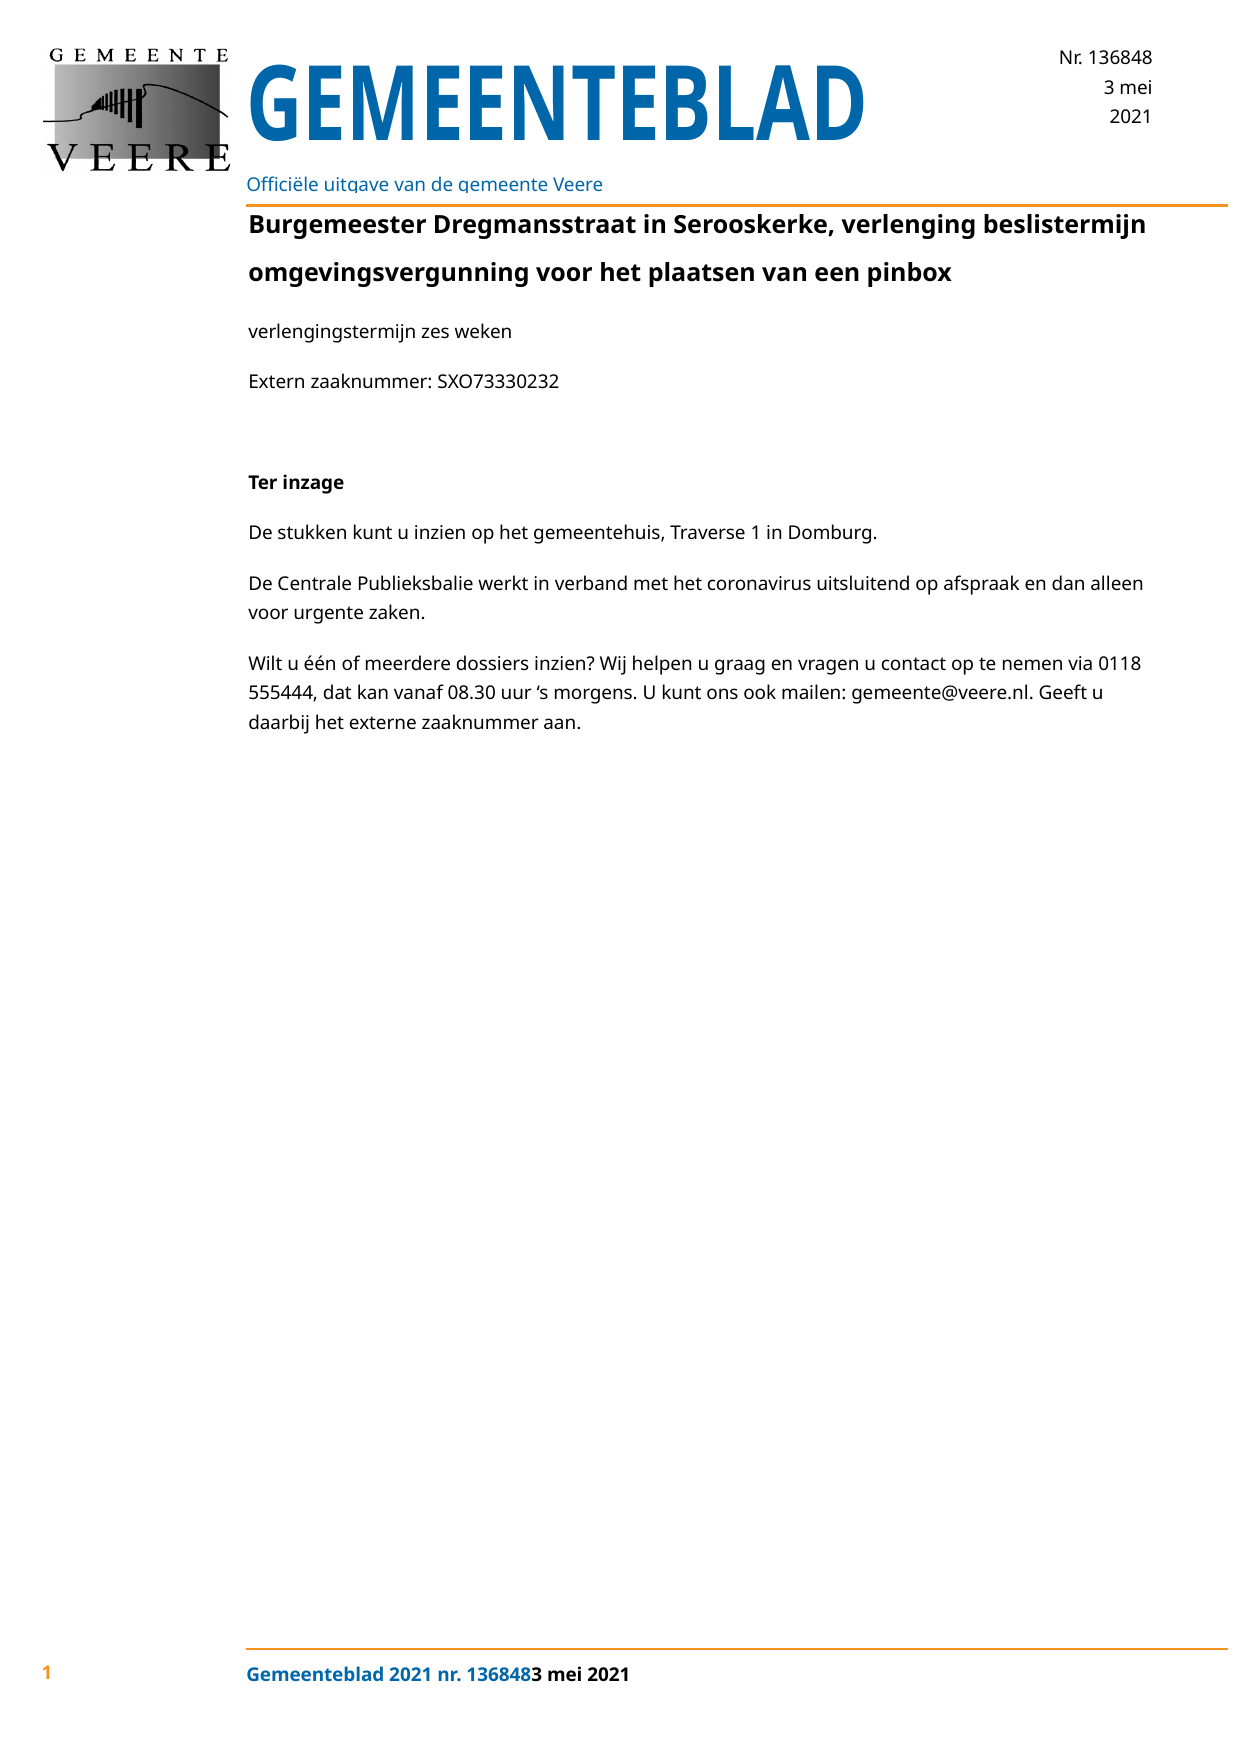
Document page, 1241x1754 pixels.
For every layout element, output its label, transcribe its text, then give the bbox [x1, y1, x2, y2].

text De stukken kunt u inzien op het gemeentehuis, Traverse 1 in Domburg. [248, 519, 1152, 545]
text verlengingstermijn zes weken [248, 318, 1152, 344]
text Wilt u één of meerdere dossiers inzien? Wij helpen u graag en vragen u contact op te nemen via 0118 555444, dat kan vanaf 08.30 uur ‘s morgens. U kunt ons ook mailen: gemeente@veere.nl. Geeft u daarbij het externe zaaknummer aan. [248, 650, 1152, 735]
text De Centrale Publieksbalie werkt in verband met het coronavirus uitsluitend op afspraak en dan alleen voor urgente zaken. [248, 570, 1152, 625]
text Burgemeester Dregmansstraat in Serooskerke, verlenging beslistermijn omgevingsvergunning voor het plaatsen van een pinbox [248, 207, 1152, 288]
text Extern zaaknummer: SXO73330232 [248, 368, 1152, 394]
text Ter inzage [248, 469, 1152, 495]
picture [41, 47, 231, 172]
